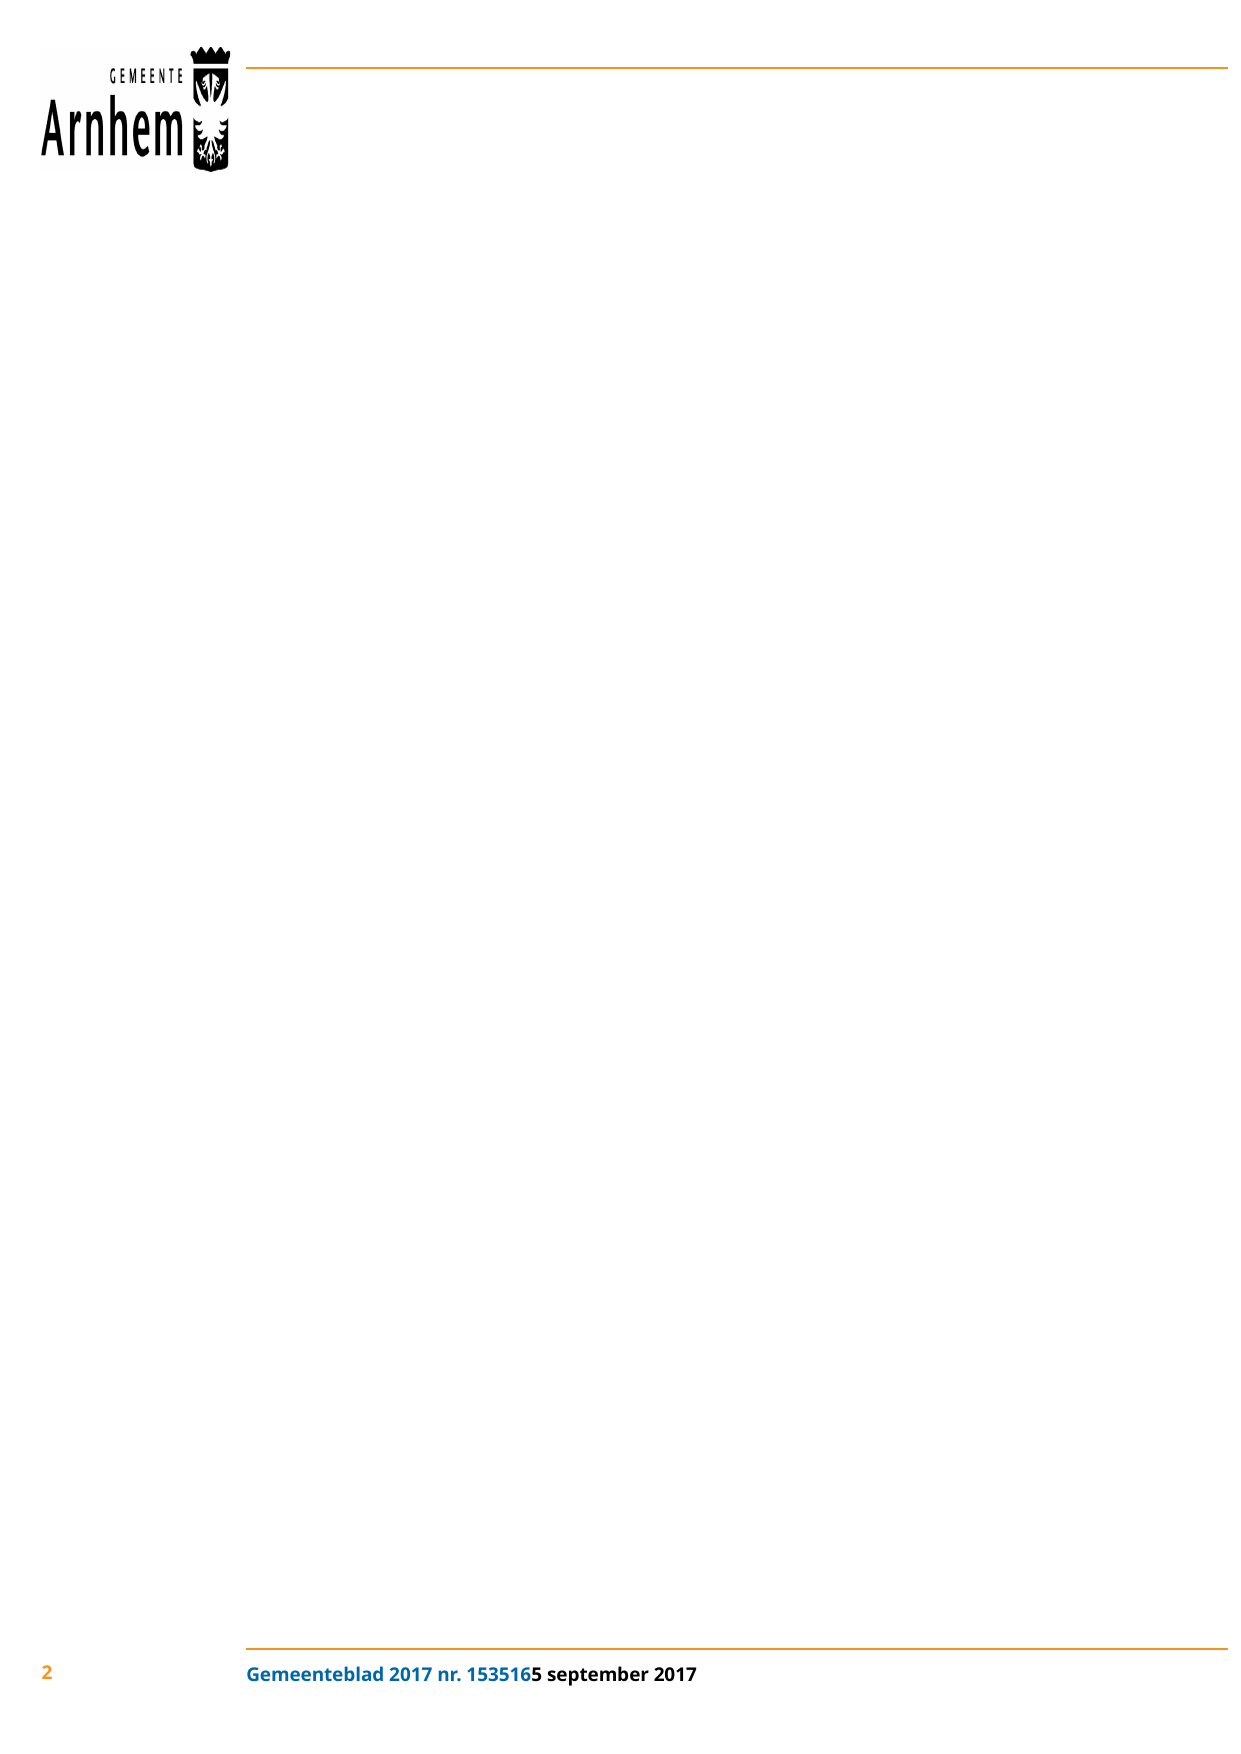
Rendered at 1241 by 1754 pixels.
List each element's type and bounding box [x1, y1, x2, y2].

picture [41, 47, 231, 172]
